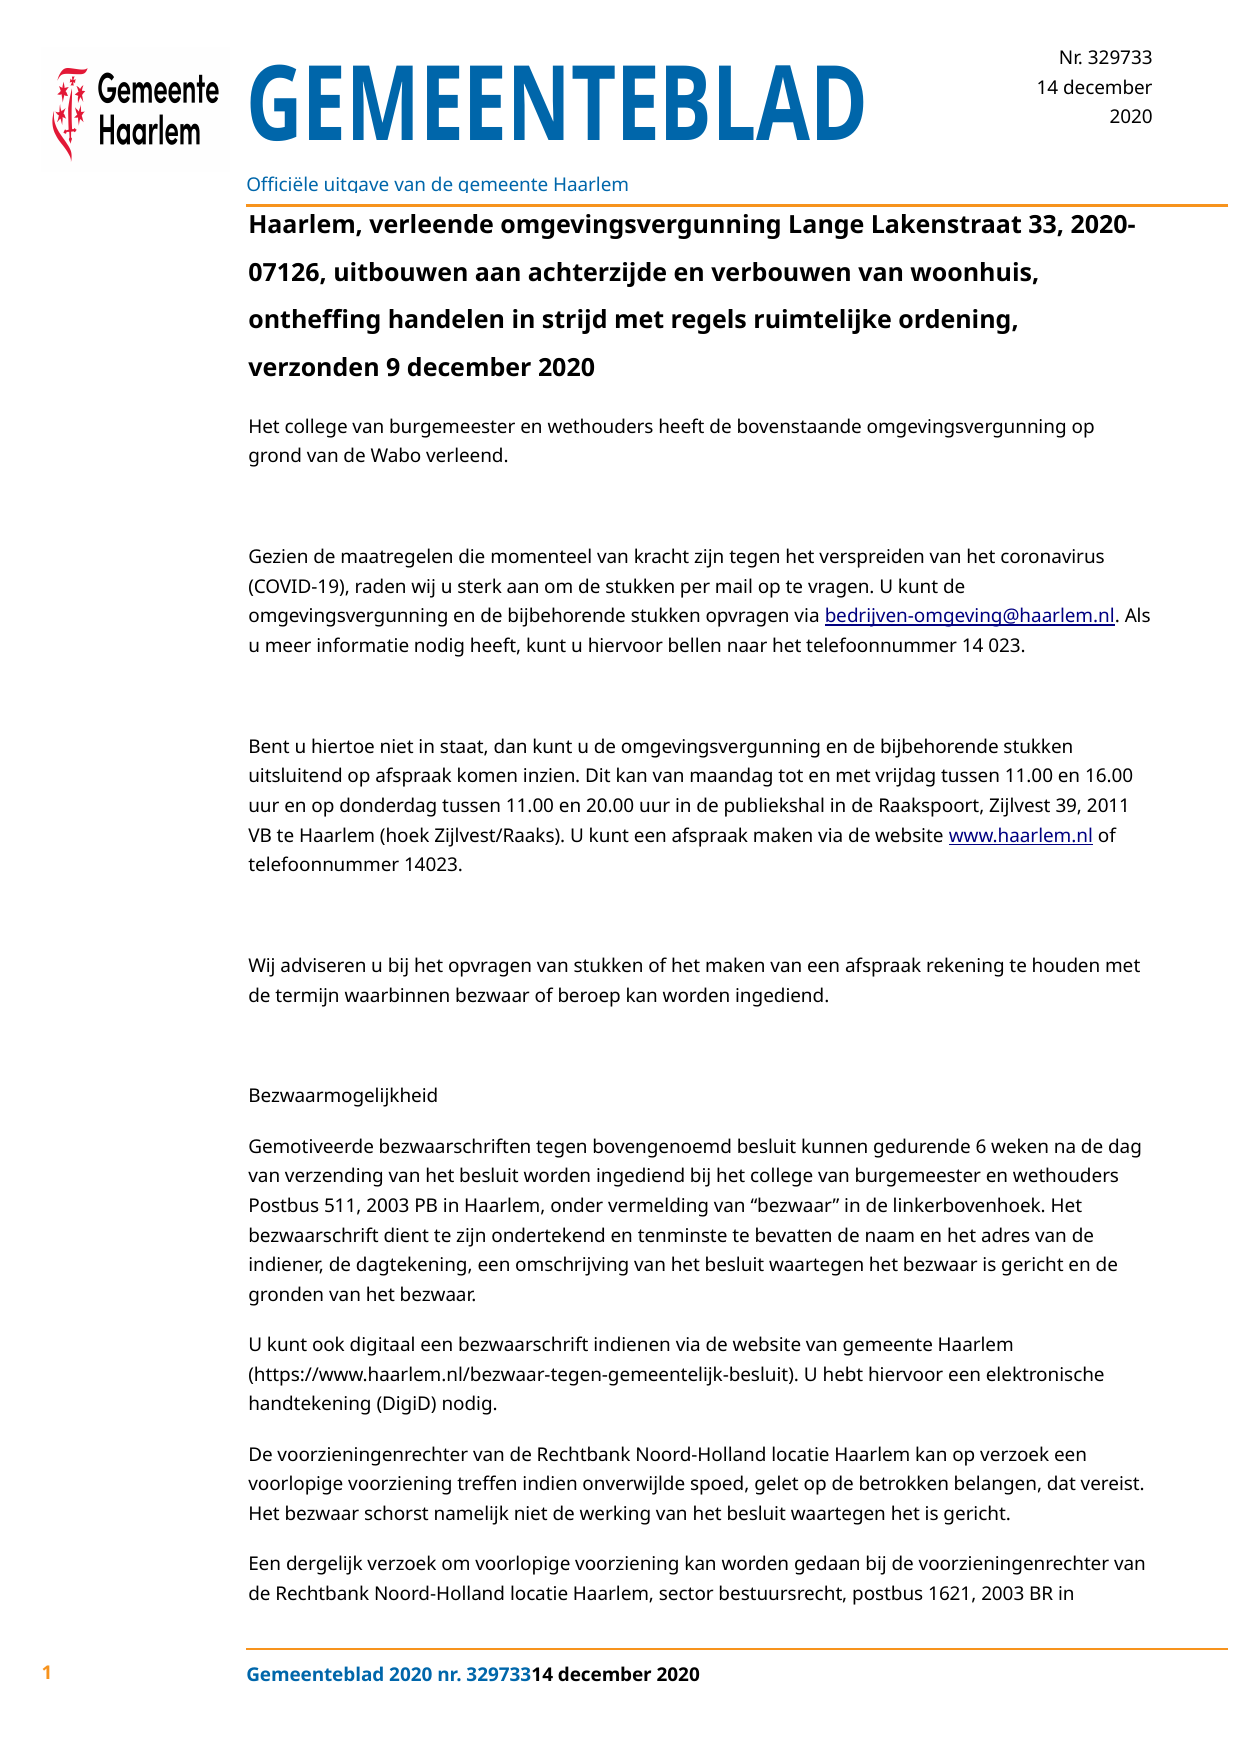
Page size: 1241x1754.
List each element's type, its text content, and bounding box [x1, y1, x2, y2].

text U kunt ook digitaal een bezwaarschrift indienen via de website van gemeente Haarlem (https://www.haarlem.nl/bezwaar-tegen-gemeentelijk-besluit). U hebt hiervoor een elektronische handtekening (DigiD) nodig. [248, 1331, 1152, 1416]
text De voorzieningenrechter van de Rechtbank Noord-Holland locatie Haarlem kan op verzoek een voorlopige voorziening treffen indien onverwijlde spoed, gelet op de betrokken belangen, dat vereist. Het bezwaar schorst namelijk niet de werking van het besluit waartegen het is gericht. [248, 1441, 1152, 1526]
text Gezien de maatregelen die momenteel van kracht zijn tegen het verspreiden van het coronavirus (COVID-19), raden wij u sterk aan om de stukken per mail op te vragen. U kunt de omgevingsvergunning en de bijbehorende stukken opvragen via bedrijven-omgeving@haarlem.nl. Als u meer informatie nodig heeft, kunt u hiervoor bellen naar het telefoonnummer 14 023. [248, 543, 1152, 658]
text Het college van burgemeester en wethouders heeft de bovenstaande omgevingsvergunning op grond van de Wabo verleend. [248, 413, 1152, 468]
text Bezwaarmogelijkheid [248, 1083, 1152, 1108]
text Bent u hiertoe niet in staat, dan kunt u de omgevingsvergunning en de bijbehorende stukken uitsluitend op afspraak komen inzien. Dit kan van maandag tot en met vrijdag tussen 11.00 en 16.00 uur en op donderdag tussen 11.00 en 20.00 uur in de publiekshal in de Raakspoort, Zijlvest 39, 2011 VB te Haarlem (hoek Zijlvest/Raaks). U kunt een afspraak maken via de website www.haarlem.nl of telefoonnummer 14023. [248, 733, 1152, 877]
text Gemotiveerde bezwaarschriften tegen bovengenoemd besluit kunnen gedurende 6 weken na de dag van verzending van het besluit worden ingediend bij het college van burgemeester en wethouders Postbus 511, 2003 PB in Haarlem, onder vermelding van “bezwaar” in de linkerbovenhoek. Het bezwaarschrift dient te zijn ondertekend en tenminste te bevatten de naam en het adres van de indiener, de dagtekening, een omschrijving van het besluit waartegen het bezwaar is gericht en de gronden van het bezwaar. [248, 1133, 1152, 1307]
text Wij adviseren u bij het opvragen van stukken of het maken van een afspraak rekening te houden met de termijn waarbinnen bezwaar of beroep kan worden ingediend. [248, 952, 1152, 1008]
picture [41, 47, 231, 172]
text Een dergelijk verzoek om voorlopige voorziening kan worden gedaan bij de voorzieningenrechter van de Rechtbank Noord-Holland locatie Haarlem, sector bestuursrecht, postbus 1621, 2003 BR in [248, 1551, 1152, 1606]
text Haarlem, verleende omgevingsvergunning Lange Lakenstraat 33, 2020-07126, uitbouwen aan achterzijde en verbouwen van woonhuis, ontheffing handelen in strijd met regels ruimtelijke ordening, verzonden 9 december 2020 [248, 207, 1152, 384]
